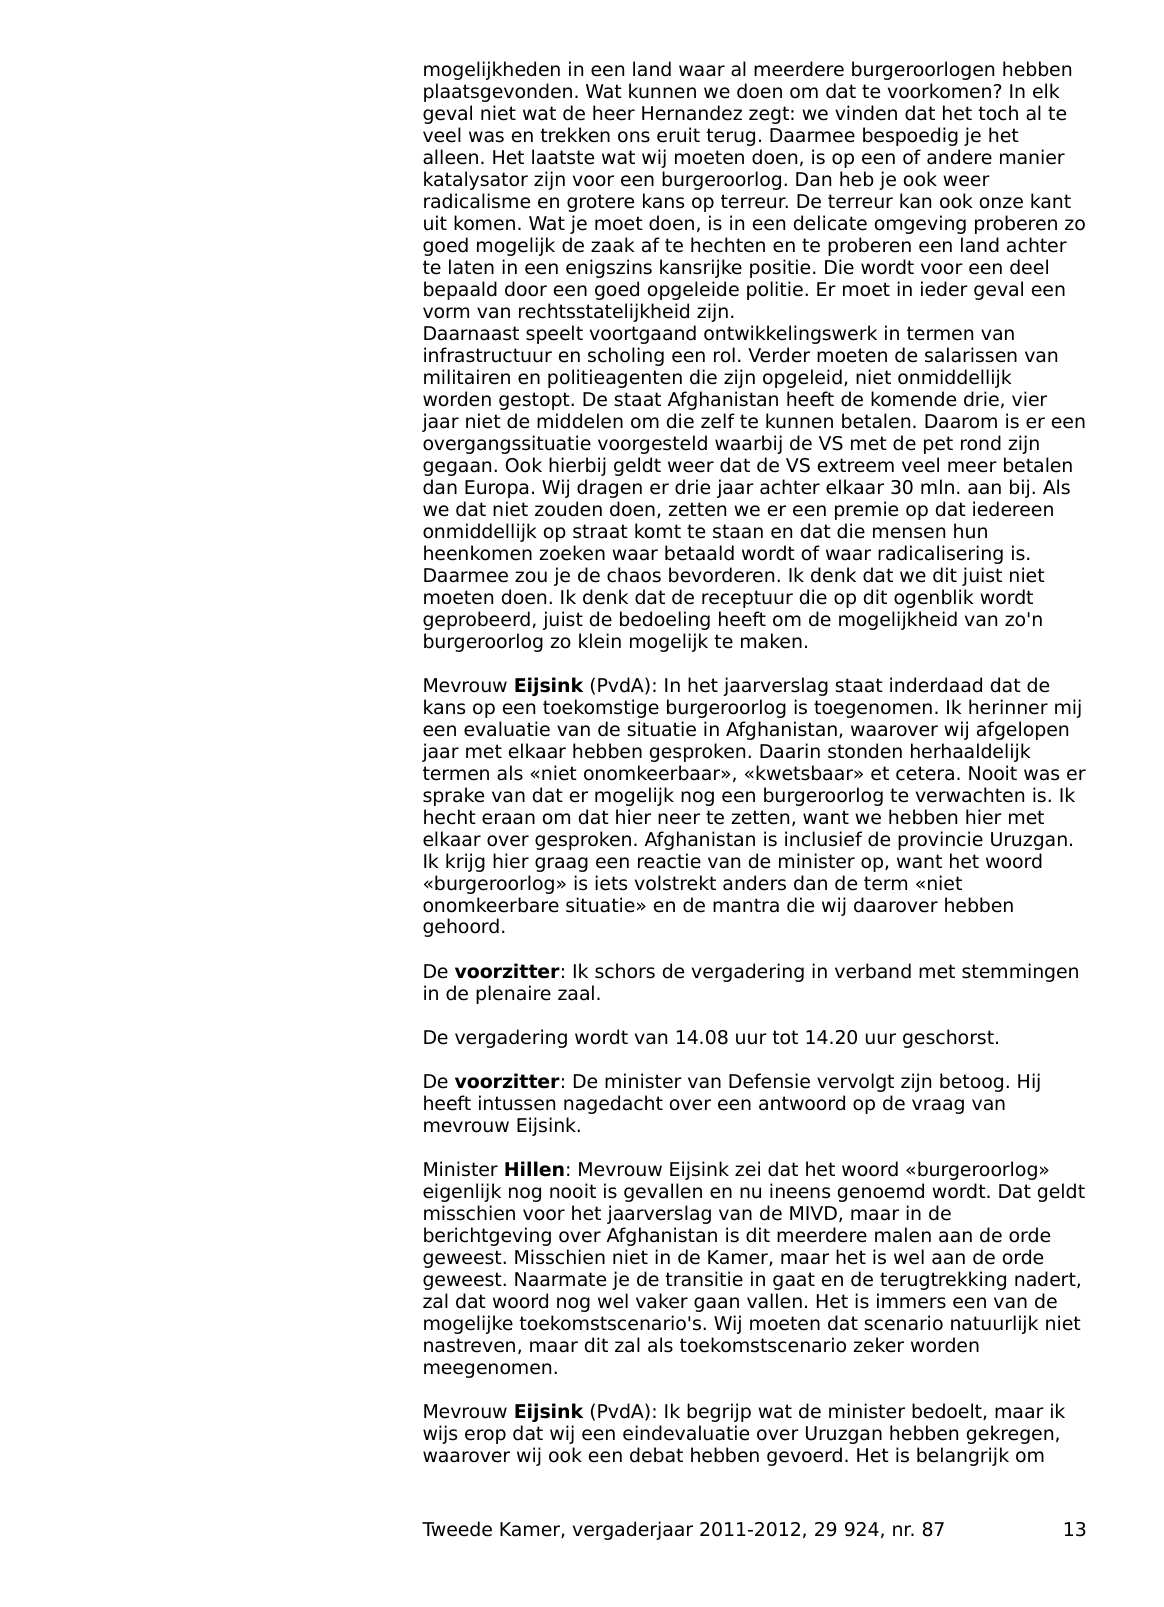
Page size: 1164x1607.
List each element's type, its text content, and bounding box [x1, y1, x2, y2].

text De voorzitter: De minister van Defensie vervolgt zijn betoog. Hij heeft intussen nagedacht over een antwoord op de vraag van mevrouw Eijsink. [422, 1071, 1087, 1137]
text Minister Hillen: Mevrouw Eijsink zei dat het woord «burgeroorlog» eigenlijk nog nooit is gevallen en nu ineens genoemd wordt. Dat geldt misschien voor het jaarverslag van de MIVD, maar in de berichtgeving over Afghanistan is dit meerdere malen aan de orde geweest. Misschien niet in de Kamer, maar het is wel aan de orde geweest. Naarmate je de transitie in gaat en de terugtrekking nadert, zal dat woord nog wel vaker gaan vallen. Het is immers een van de mogelijke toekomstscenario's. Wij moeten dat scenario natuurlijk niet nastreven, maar dit zal als toekomstscenario zeker worden meegenomen. [422, 1159, 1087, 1379]
text Mevrouw Eijsink (PvdA): Ik begrijp wat de minister bedoelt, maar ik wijs erop dat wij een eindevaluatie over Uruzgan hebben gekregen, waarover wij ook een debat hebben gevoerd. Het is belangrijk om [422, 1401, 1087, 1467]
text De voorzitter: Ik schors de vergadering in verband met stemmingen in de plenaire zaal. [422, 961, 1087, 1004]
text Mevrouw Eijsink (PvdA): In het jaarverslag staat inderdaad dat de kans op een toekomstige burgeroorlog is toegenomen. Ik herinner mij een evaluatie van de situatie in Afghanistan, waarover wij afgelopen jaar met elkaar hebben gesproken. Daarin stonden herhaaldelijk termen als «niet onomkeerbaar», «kwetsbaar» et cetera. Nooit was er sprake van dat er mogelijk nog een burgeroorlog te verwachten is. Ik hecht eraan om dat hier neer te zetten, want we hebben hier met elkaar over gesproken. Afghanistan is inclusief de provincie Uruzgan. Ik krijg hier graag een reactie van de minister op, want het woord «burgeroorlog» is iets volstrekt anders dan de term «niet onomkeerbare situatie» en de mantra die wij daarover hebben gehoord. [422, 675, 1087, 938]
text Daarnaast speelt voortgaand ontwikkelingswerk in termen van infrastructuur en scholing een rol. Verder moeten de salarissen van militairen en politieagenten die zijn opgeleid, niet onmiddellijk worden gestopt. De staat Afghanistan heeft de komende drie, vier jaar niet de middelen om die zelf te kunnen betalen. Daarom is er een overgangssituatie voorgesteld waarbij de VS met de pet rond zijn gegaan. Ook hierbij geldt weer dat de VS extreem veel meer betalen dan Europa. Wij dragen er drie jaar achter elkaar 30 mln. aan bij. Als we dat niet zouden doen, zetten we er een premie op dat iedereen onmiddellijk op straat komt te staan en dat die mensen hun heenkomen zoeken waar betaald wordt of waar radicalisering is. Daarmee zou je de chaos bevorderen. Ik denk dat we dit juist niet moeten doen. Ik denk dat de receptuur die op dit ogenblik wordt geprobeerd, juist de bedoeling heeft om de mogelijkheid van zo'n burgeroorlog zo klein mogelijk te maken. [422, 323, 1087, 652]
text mogelijkheden in een land waar al meerdere burgeroorlogen hebben plaatsgevonden. Wat kunnen we doen om dat te voorkomen? In elk geval niet wat de heer Hernandez zegt: we vinden dat het toch al te veel was en trekken ons eruit terug. Daarmee bespoedig je het alleen. Het laatste wat wij moeten doen, is op een of andere manier katalysator zijn voor een burgeroorlog. Dan heb je ook weer radicalisme en grotere kans op terreur. De terreur kan ook onze kant uit komen. Wat je moet doen, is in een delicate omgeving proberen zo goed mogelijk de zaak af te hechten en te proberen een land achter te laten in een enigszins kansrijke positie. Die wordt voor een deel bepaald door een goed opgeleide politie. Er moet in ieder geval een vorm van rechtsstatelijkheid zijn. [422, 59, 1087, 323]
text De vergadering wordt van 14.08 uur tot 14.20 uur geschorst. [422, 1027, 1087, 1049]
